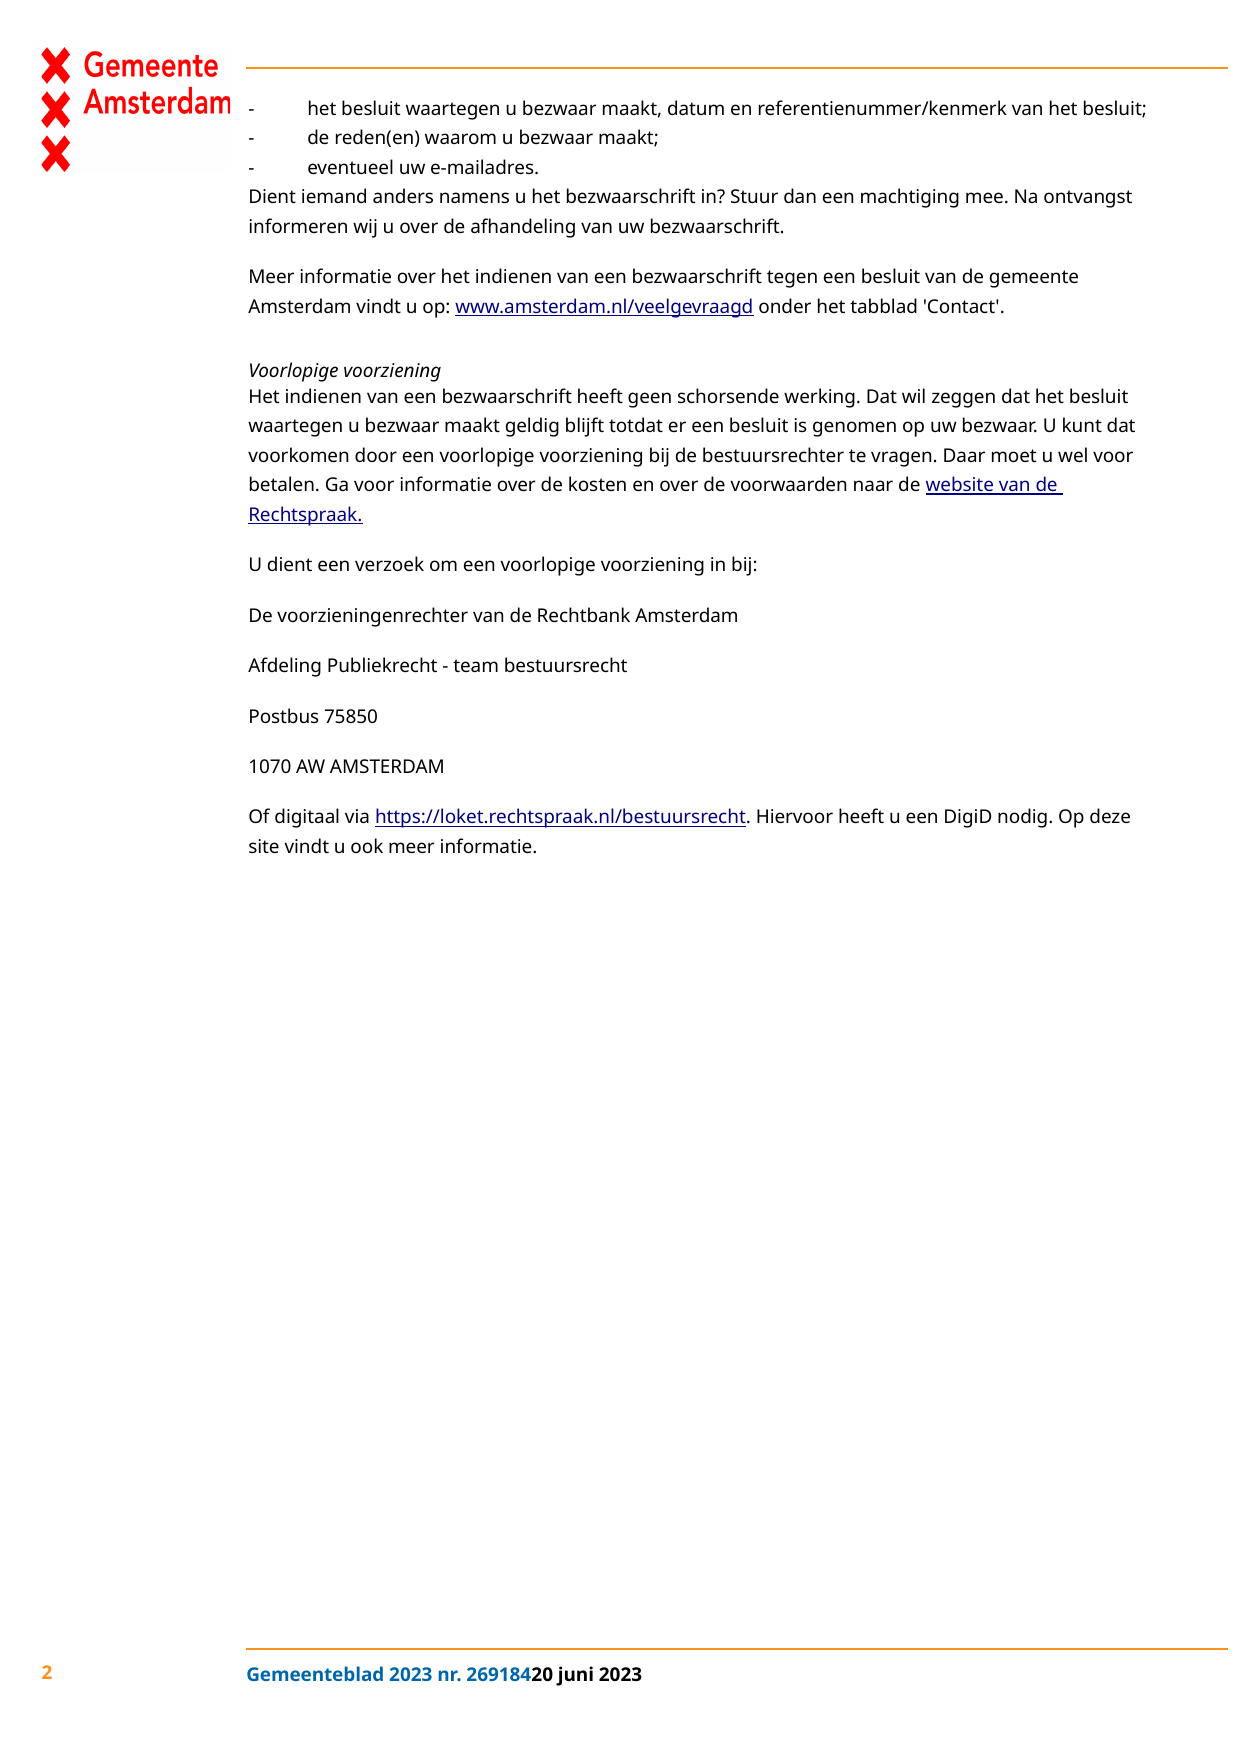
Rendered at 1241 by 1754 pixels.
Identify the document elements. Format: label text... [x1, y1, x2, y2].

text Meer informatie over het indienen van een bezwaarschrift tegen een besluit van de gemeente Amsterdam vindt u op: www.amsterdam.nl/veelgevraagd onder het tabblad 'Contact'. [248, 263, 1152, 319]
text Postbus 75850 [248, 703, 1152, 728]
picture [41, 47, 231, 172]
text 1070 AW AMSTERDAM [248, 753, 1152, 779]
text Afdeling Publiekrecht - team bestuursrecht [248, 652, 1152, 678]
text De voorzieningenrechter van de Rechtbank Amsterdam [248, 602, 1152, 628]
text U dient een verzoek om een voorlopige voorziening in bij: [248, 552, 1152, 577]
list eventueel uw e-mailadres. [248, 154, 1152, 180]
list de reden(en) waarom u bezwaar maakt; [248, 124, 1152, 150]
text Voorlopige voorziening [248, 357, 1152, 383]
text Het indienen van een bezwaarschrift heeft geen schorsende werking. Dat wil zeggen dat het besluit waartegen u bezwaar maakt geldig blijft totdat er een besluit is genomen op uw bezwaar. U kunt dat voorkomen door een voorlopige voorziening bij de bestuursrechter te vragen. Daar moet u wel voor betalen. Ga voor informatie over de kosten en over de voorwaarden naar de website van de Rechtspraak. [248, 383, 1152, 527]
text Dient iemand anders namens u het bezwaarschrift in? Stuur dan een machtiging mee. Na ontvangst informeren wij u over de afhandeling van uw bezwaarschrift. [248, 183, 1152, 239]
list het besluit waartegen u bezwaar maakt, datum en referentienummer/kenmerk van het besluit; [248, 95, 1152, 121]
text Of digitaal via https://loket.rechtspraak.nl/bestuursrecht. Hiervoor heeft u een DigiD nodig. Op deze site vindt u ook meer informatie. [248, 804, 1152, 859]
